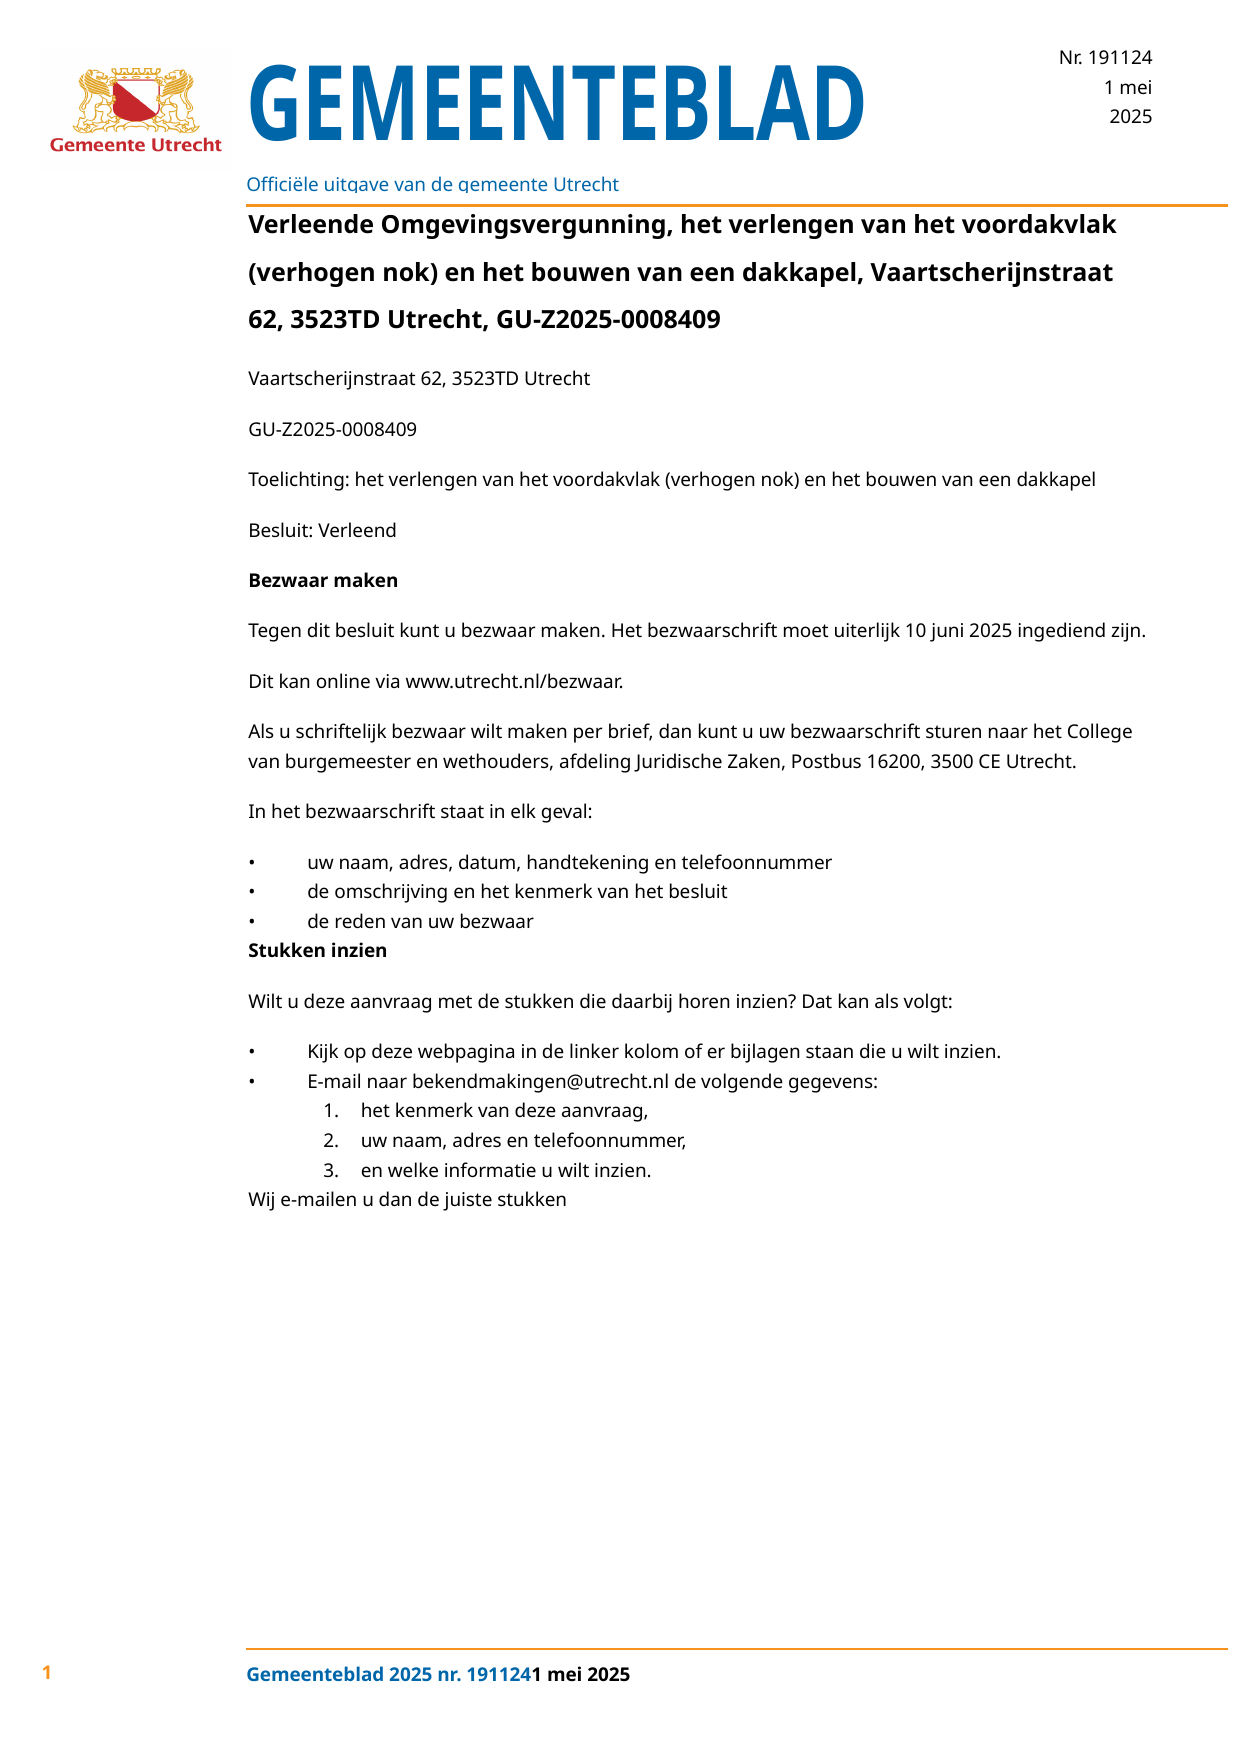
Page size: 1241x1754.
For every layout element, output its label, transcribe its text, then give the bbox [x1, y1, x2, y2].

text Toelichting: het verlengen van het voordakvlak (verhogen nok) en het bouwen van een dakkapel [248, 466, 1152, 492]
list en welke informatie u wilt inzien. [323, 1157, 1152, 1182]
text In het bezwaarschrift staat in elk geval: [248, 798, 1152, 824]
text Bezwaar maken [248, 567, 1152, 593]
text Vaartscherijnstraat 62, 3523TD Utrecht [248, 366, 1152, 391]
list Kijk op deze webpagina in de linker kolom of er bijlagen staan die u wilt inzien. [248, 1038, 1152, 1064]
text Stukken inzien [248, 938, 1152, 963]
text Dit kan online via www.utrecht.nl/bezwaar. [248, 668, 1152, 694]
text Wilt u deze aanvraag met de stukken die daarbij horen inzien? Dat kan als volgt: [248, 988, 1152, 1014]
text Tegen dit besluit kunt u bezwaar maken. Het bezwaarschrift moet uiterlijk 10 juni 2025 ingediend zijn. [248, 618, 1152, 643]
list het kenmerk van deze aanvraag, [323, 1098, 1152, 1123]
picture [41, 47, 231, 172]
text Verleende Omgevingsvergunning, het verlengen van het voordakvlak (verhogen nok) en het bouwen van een dakkapel, Vaartscherijnstraat 62, 3523TD Utrecht, GU-Z2025-0008409 [248, 207, 1152, 336]
list de omschrijving en het kenmerk van het besluit [248, 878, 1152, 904]
text Wij e-mailen u dan de juiste stukken [248, 1186, 1152, 1212]
text Als u schriftelijk bezwaar wilt maken per brief, dan kunt u uw bezwaarschrift sturen naar het College van burgemeester en wethouders, afdeling Juridische Zaken, Postbus 16200, 3500 CE Utrecht. [248, 718, 1152, 774]
text Besluit: Verleend [248, 517, 1152, 542]
list de reden van uw bezwaar [248, 908, 1152, 934]
list uw naam, adres en telefoonnummer, [323, 1127, 1152, 1153]
list uw naam, adres, datum, handtekening en telefoonnummer [248, 849, 1152, 874]
text GU-Z2025-0008409 [248, 416, 1152, 442]
list E-mail naar bekendmakingen@utrecht.nl de volgende gegevens: [248, 1068, 1152, 1094]
